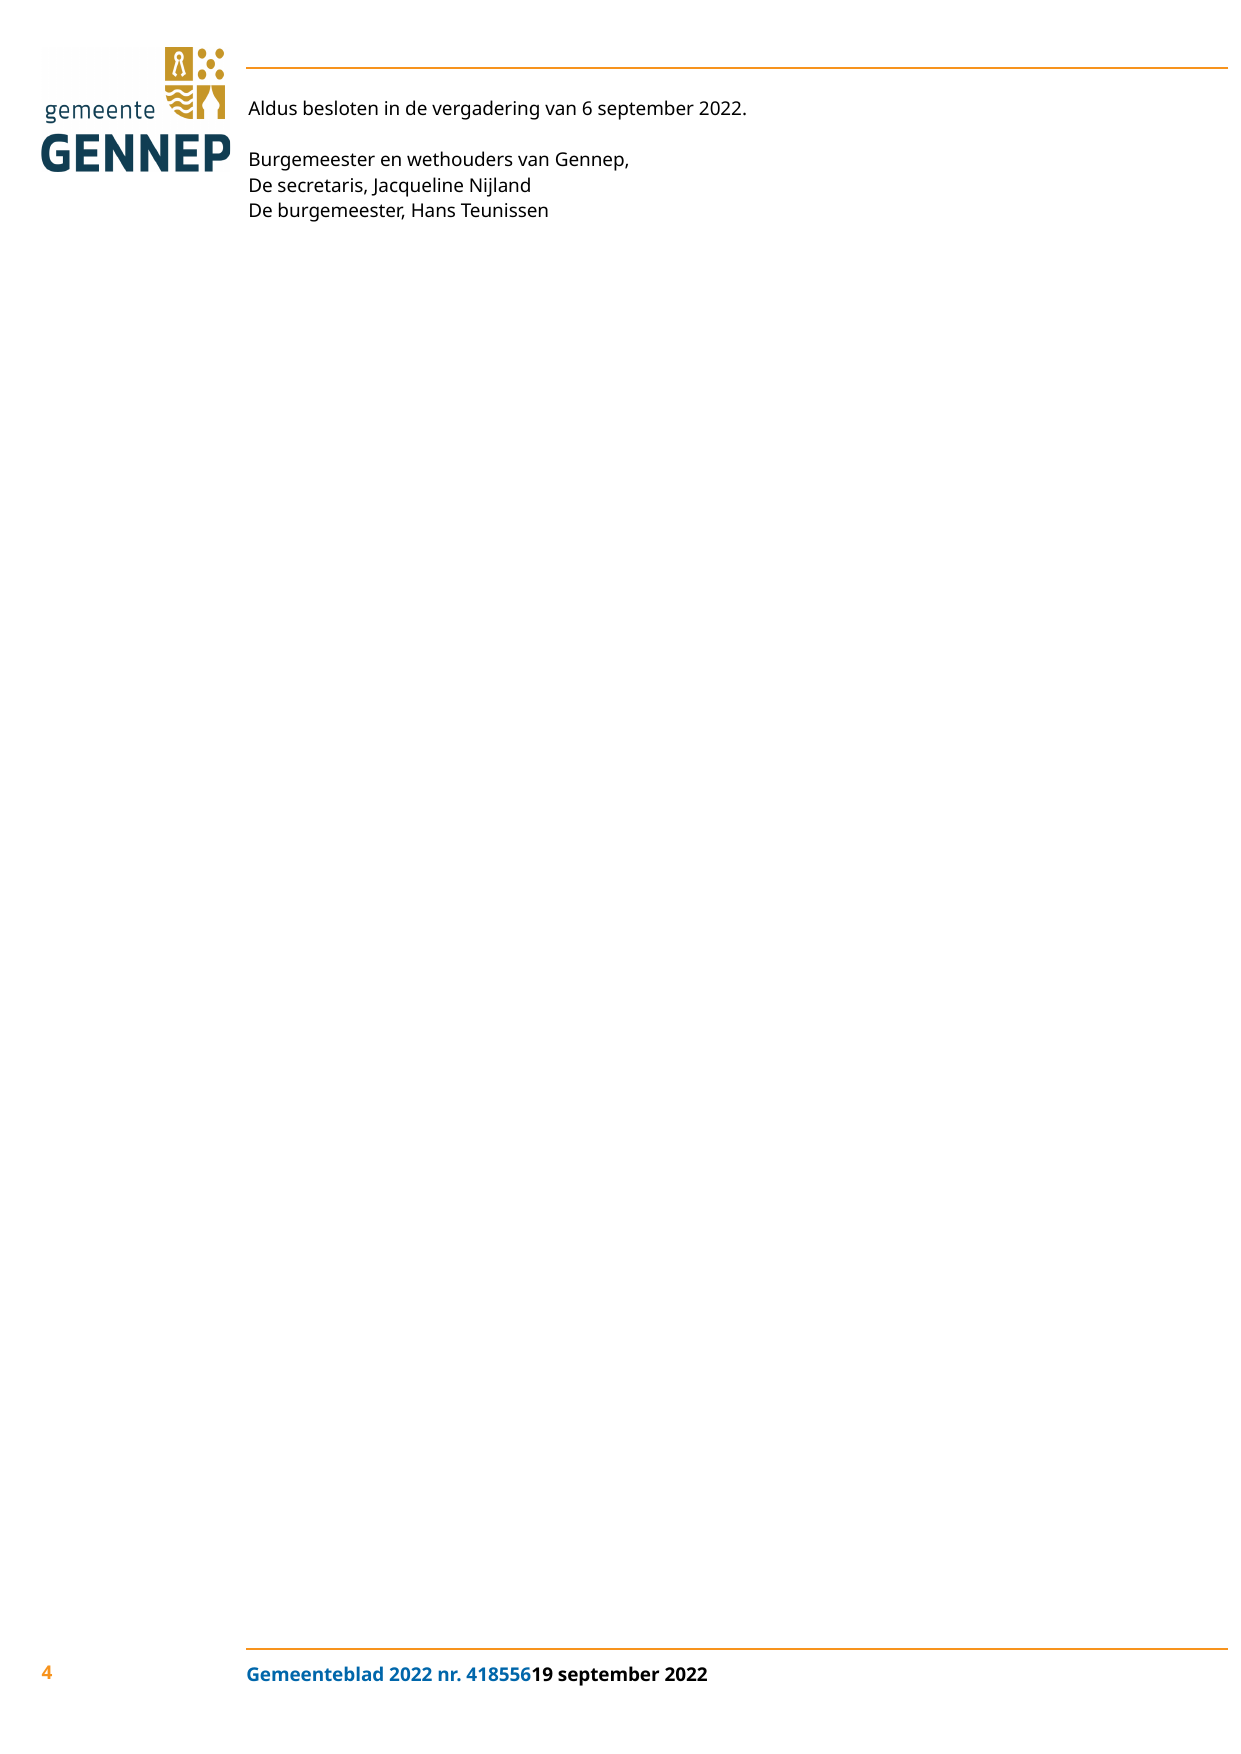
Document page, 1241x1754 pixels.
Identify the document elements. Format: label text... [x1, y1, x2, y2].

text De burgemeester, Hans Teunissen [248, 198, 1152, 223]
text Burgemeester en wethouders van Gennep, [248, 146, 1152, 172]
text Aldus besloten in de vergadering van 6 september 2022. [248, 95, 1152, 121]
picture [41, 47, 231, 172]
text De secretaris, Jacqueline Nijland [248, 172, 1152, 198]
